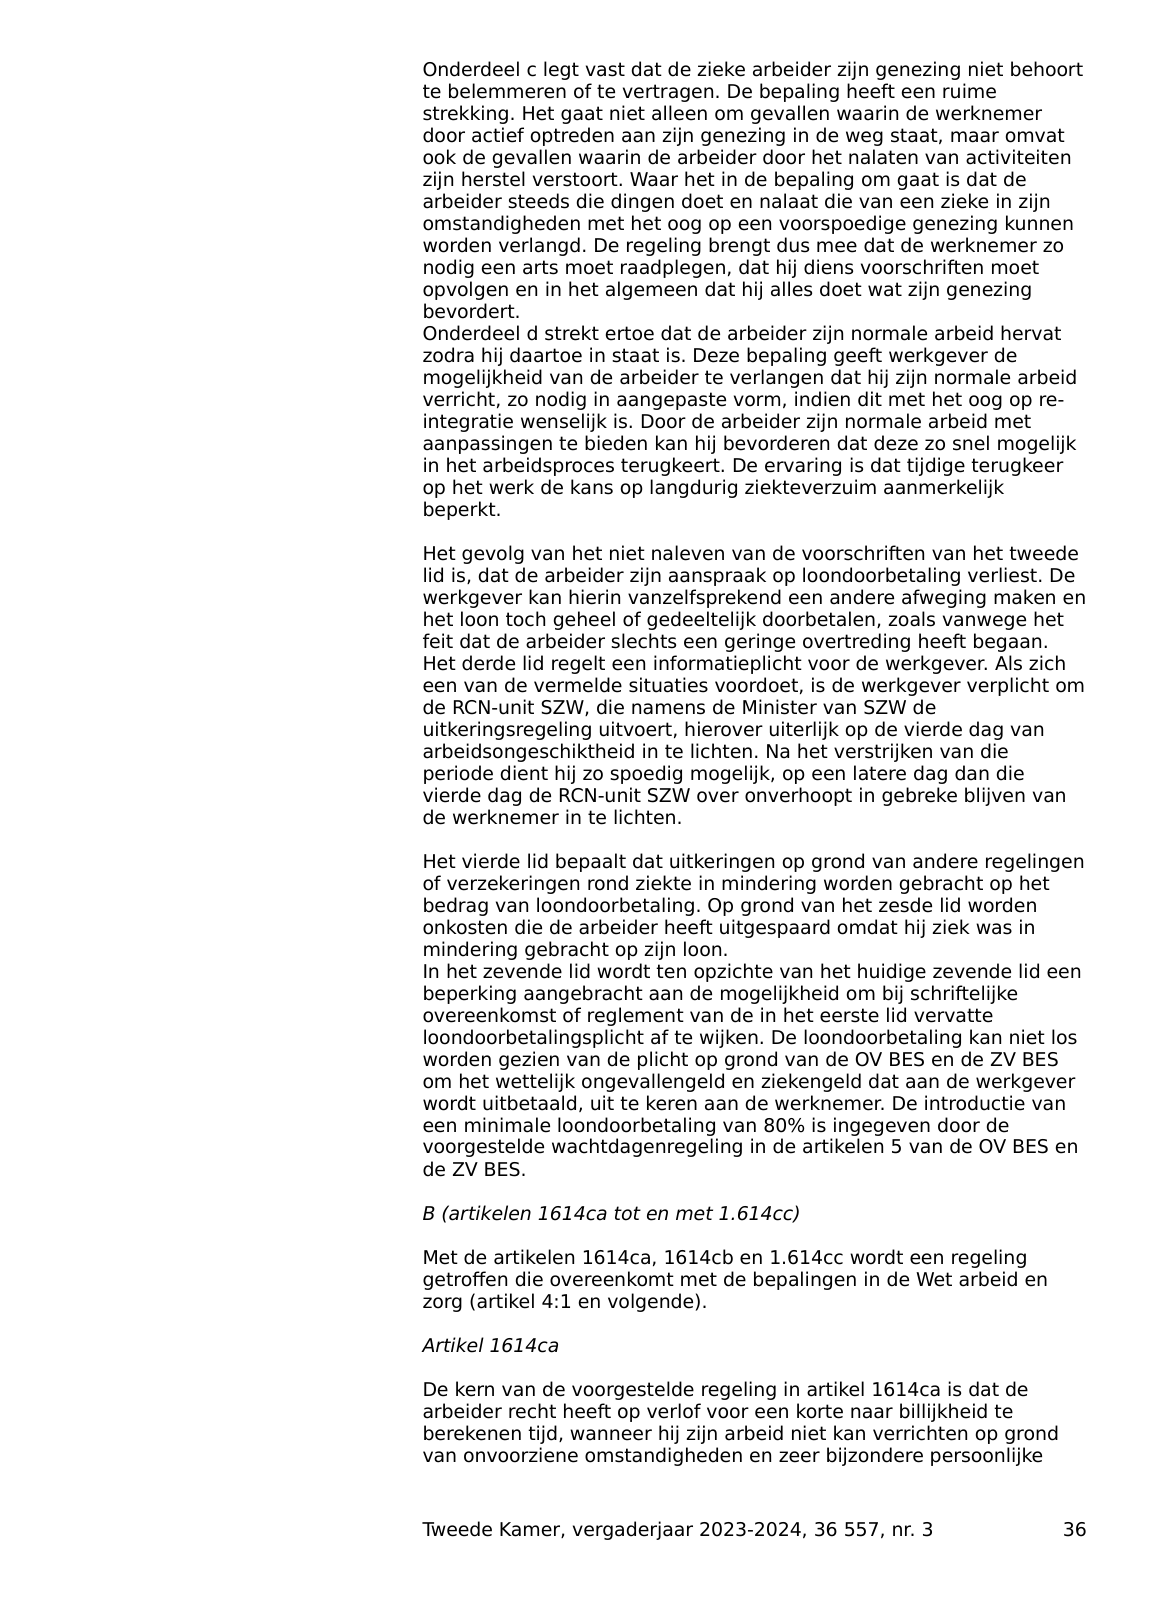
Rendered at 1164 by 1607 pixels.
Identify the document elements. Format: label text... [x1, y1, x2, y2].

text Onderdeel c legt vast dat de zieke arbeider zijn genezing niet behoort te belemmeren of te vertragen. De bepaling heeft een ruime strekking. Het gaat niet alleen om gevallen waarin de werknemer door actief optreden aan zijn genezing in de weg staat, maar omvat ook de gevallen waarin de arbeider door het nalaten van activiteiten zijn herstel verstoort. Waar het in de bepaling om gaat is dat de arbeider steeds die dingen doet en nalaat die van een zieke in zijn omstandigheden met het oog op een voorspoedige genezing kunnen worden verlangd. De regeling brengt dus mee dat de werknemer zo nodig een arts moet raadplegen, dat hij diens voorschriften moet opvolgen en in het algemeen dat hij alles doet wat zijn genezing bevordert. [422, 59, 1087, 323]
subtitle B (artikelen 1614ca tot en met 1.614cc) [422, 1203, 1087, 1224]
text Het vierde lid bepaalt dat uitkeringen op grond van andere regelingen of verzekeringen rond ziekte in mindering worden gebracht op het bedrag van loondoorbetaling. Op grond van het zesde lid worden onkosten die de arbeider heeft uitgespaard omdat hij ziek was in mindering gebracht op zijn loon. [422, 851, 1087, 961]
subtitle Artikel 1614ca [422, 1335, 1087, 1357]
text De kern van de voorgestelde regeling in artikel 1614ca is dat de arbeider recht heeft op verlof voor een korte naar billijkheid te berekenen tijd, wanneer hij zijn arbeid niet kan verrichten op grond van onvoorziene omstandigheden en zeer bijzondere persoonlijke [422, 1379, 1087, 1467]
text Het derde lid regelt een informatieplicht voor de werkgever. Als zich een van de vermelde situaties voordoet, is de werkgever verplicht om de RCN-unit SZW, die namens de Minister van SZW de uitkeringsregeling uitvoert, hierover uiterlijk op de vierde dag van arbeidsongeschiktheid in te lichten. Na het verstrijken van die periode dient hij zo spoedig mogelijk, op een latere dag dan die vierde dag de RCN-unit SZW over onverhoopt in gebreke blijven van de werknemer in te lichten. [422, 653, 1087, 828]
text Het gevolg van het niet naleven van de voorschriften van het tweede lid is, dat de arbeider zijn aanspraak op loondoorbetaling verliest. De werkgever kan hierin vanzelfsprekend een andere afweging maken en het loon toch geheel of gedeeltelijk doorbetalen, zoals vanwege het feit dat de arbeider slechts een geringe overtreding heeft begaan. [422, 543, 1087, 653]
text Onderdeel d strekt ertoe dat de arbeider zijn normale arbeid hervat zodra hij daartoe in staat is. Deze bepaling geeft werkgever de mogelijkheid van de arbeider te verlangen dat hij zijn normale arbeid verricht, zo nodig in aangepaste vorm, indien dit met het oog op re-integratie wenselijk is. Door de arbeider zijn normale arbeid met aanpassingen te bieden kan hij bevorderen dat deze zo snel mogelijk in het arbeidsproces terugkeert. De ervaring is dat tijdige terugkeer op het werk de kans op langdurig ziekteverzuim aanmerkelijk beperkt. [422, 323, 1087, 521]
text In het zevende lid wordt ten opzichte van het huidige zevende lid een beperking aangebracht aan de mogelijkheid om bij schriftelijke overeenkomst of reglement van de in het eerste lid vervatte loondoorbetalingsplicht af te wijken. De loondoorbetaling kan niet los worden gezien van de plicht op grond van de OV BES en de ZV BES om het wettelijk ongevallengeld en ziekengeld dat aan de werkgever wordt uitbetaald, uit te keren aan de werknemer. De introductie van een minimale loondoorbetaling van 80% is ingegeven door de voorgestelde wachtdagenregeling in de artikelen 5 van de OV BES en de ZV BES. [422, 961, 1087, 1180]
text Met de artikelen 1614ca, 1614cb en 1.614cc wordt een regeling getroffen die overeenkomt met de bepalingen in de Wet arbeid en zorg (artikel 4:1 en volgende). [422, 1247, 1087, 1313]
